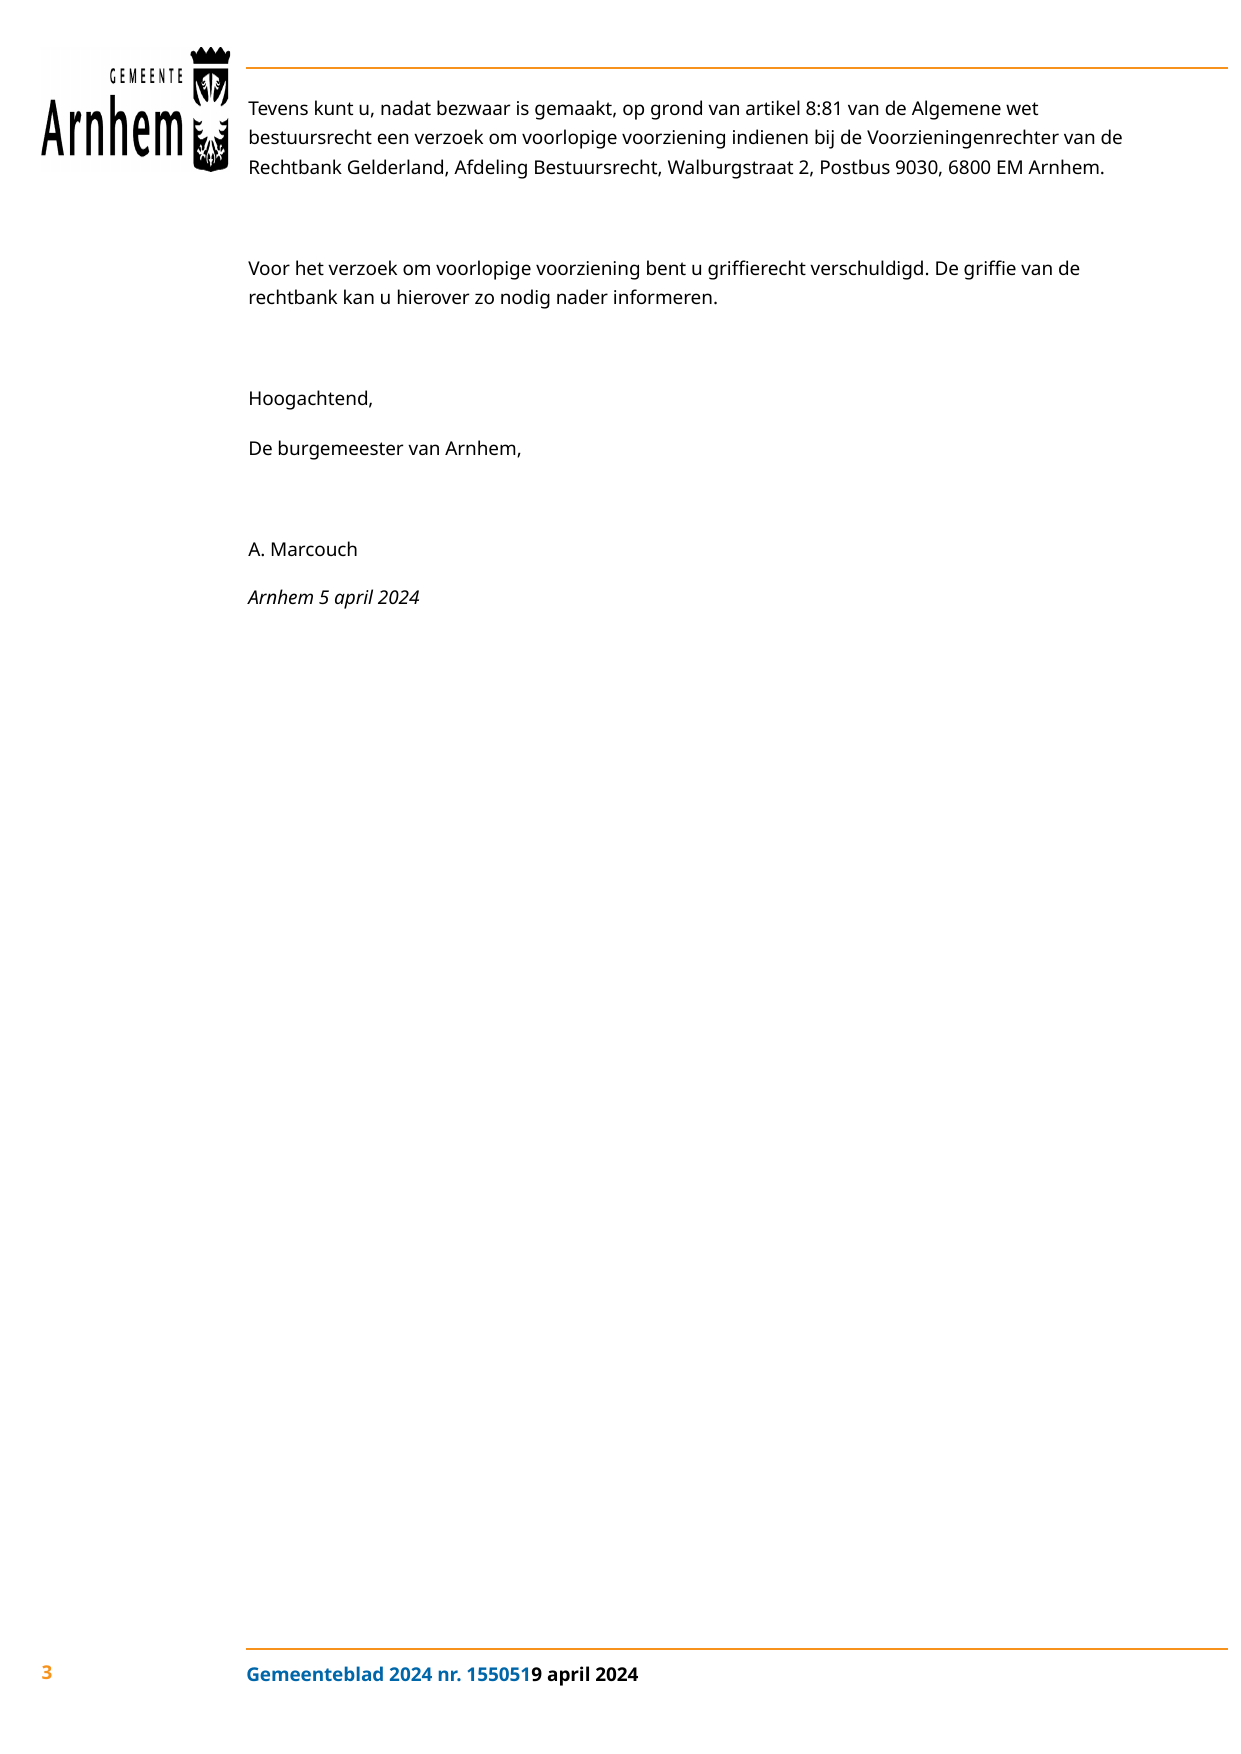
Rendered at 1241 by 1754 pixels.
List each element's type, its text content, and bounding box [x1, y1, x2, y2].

text A. Marcouch [248, 536, 1152, 562]
text De burgemeester van Arnhem, [248, 436, 1152, 461]
text Hoogachtend, [248, 385, 1152, 411]
picture [41, 47, 231, 172]
text Arnhem 5 april 2024 [248, 584, 1152, 610]
text Tevens kunt u, nadat bezwaar is gemaakt, op grond van artikel 8:81 van de Algemene wet bestuursrecht een verzoek om voorlopige voorziening indienen bij de Voorzieningenrechter van de Rechtbank Gelderland, Afdeling Bestuursrecht, Walburgstraat 2, Postbus 9030, 6800 EM Arnhem. [248, 95, 1152, 180]
text Voor het verzoek om voorlopige voorziening bent u griffierecht verschuldigd. De griffie van de rechtbank kan u hierover zo nodig nader informeren. [248, 255, 1152, 310]
